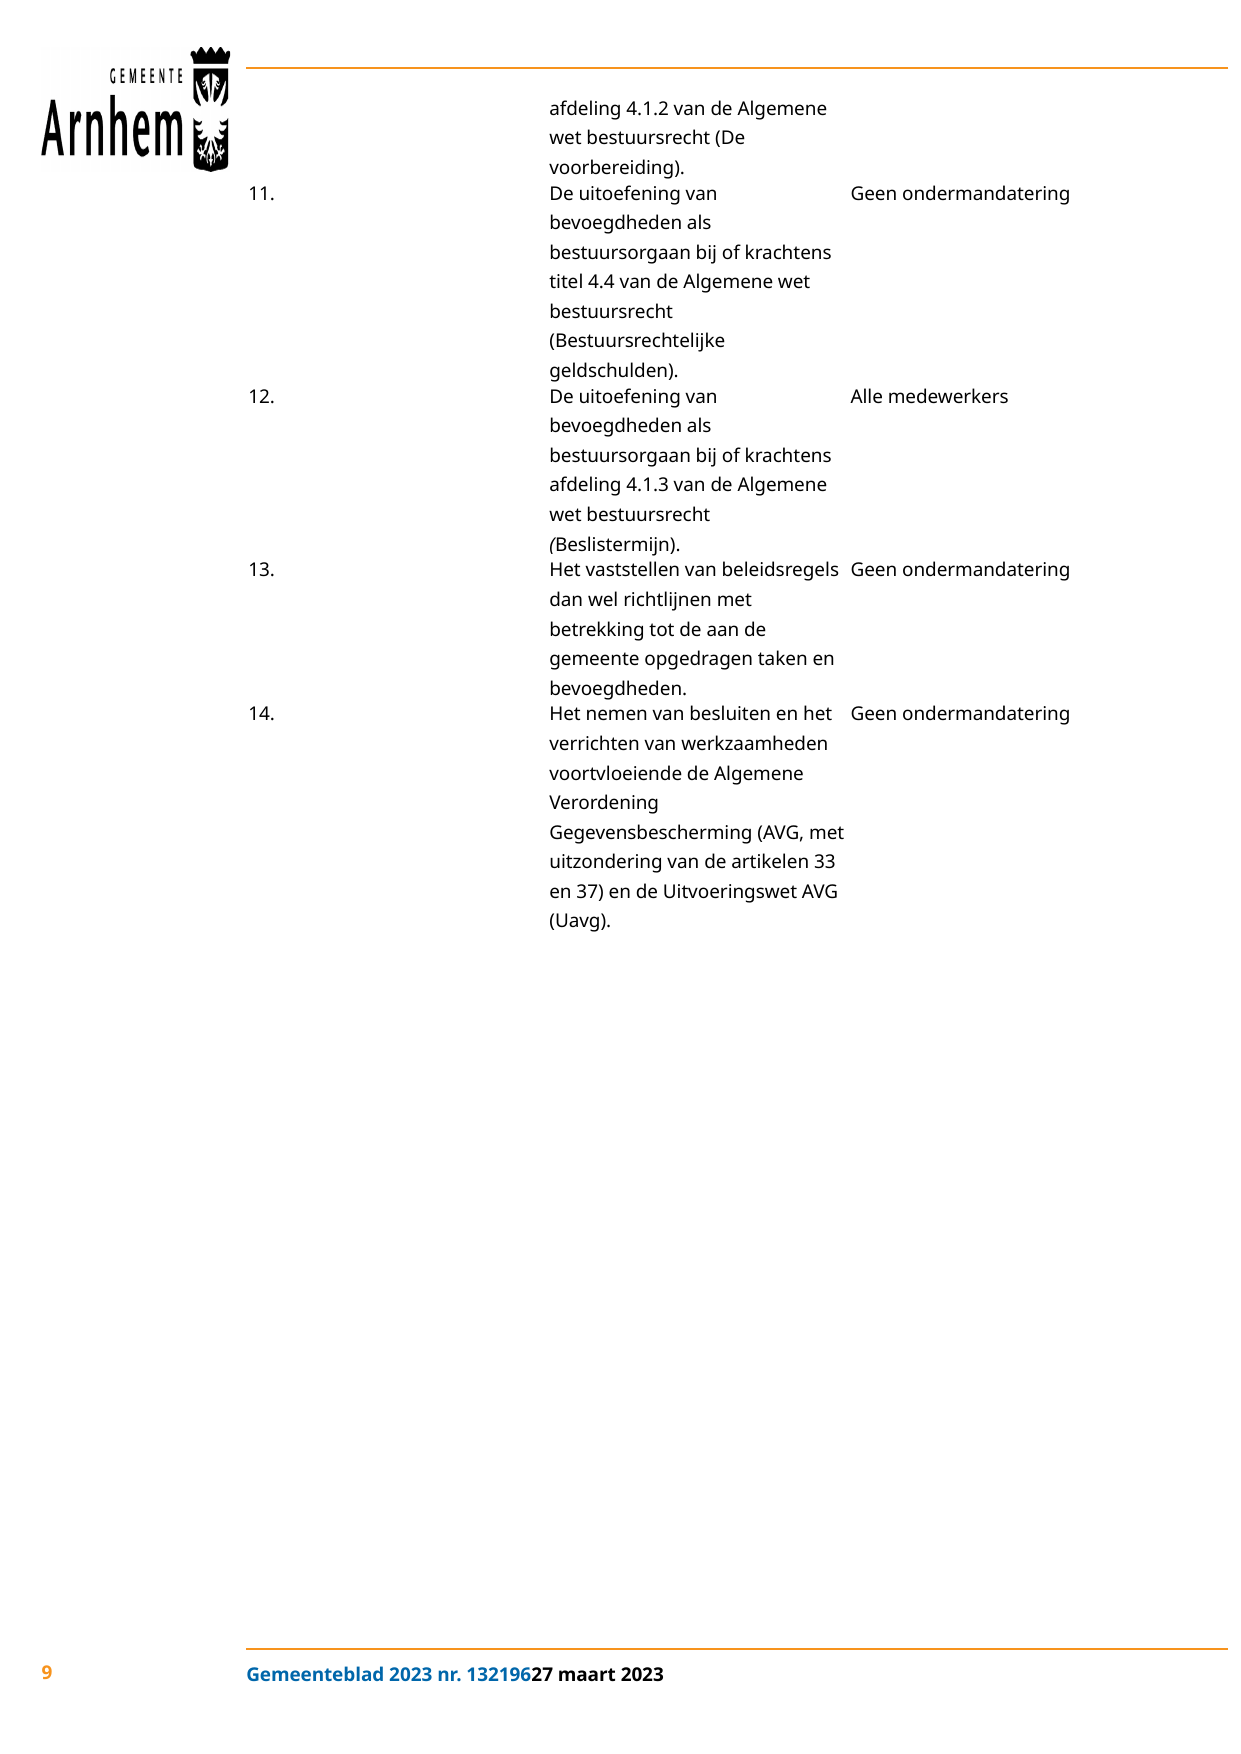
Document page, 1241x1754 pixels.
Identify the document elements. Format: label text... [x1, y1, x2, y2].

picture [41, 47, 231, 172]
table_cell [248, 180, 549, 383]
table_cell afdeling 4.1.2 van de Algemene wet bestuursrecht (De voorbereiding). [549, 95, 850, 180]
table_cell [248, 95, 549, 180]
table_cell [248, 557, 549, 701]
table_cell [248, 383, 549, 557]
table_cell Alle medewerkers [850, 383, 1152, 557]
table_cell Het nemen van besluiten en het verrichten van werkzaamheden voortvloeiende de Algemene Verordening Gegevensbescherming (AVG, met uitzondering van de artikelen 33 en 37) en de Uitvoeringswet AVG (Uavg). [549, 701, 850, 933]
table_cell Geen ondermandatering [850, 701, 1152, 933]
table_cell Geen ondermandatering [850, 557, 1152, 701]
table_cell De uitoefening van bevoegdheden als bestuursorgaan bij of krachtens afdeling 4.1.3 van de Algemene wet bestuursrecht (Beslistermijn). [549, 383, 850, 557]
table_cell Geen ondermandatering [850, 180, 1152, 383]
table_cell Het vaststellen van beleidsregels dan wel richtlijnen met betrekking tot de aan de gemeente opgedragen taken en bevoegdheden. [549, 557, 850, 701]
table_cell De uitoefening van bevoegdheden als bestuursorgaan bij of krachtens titel 4.4 van de Algemene wet bestuursrecht (Bestuursrechtelijke geldschulden). [549, 180, 850, 383]
table_cell [248, 701, 549, 933]
table_cell [850, 95, 1152, 180]
